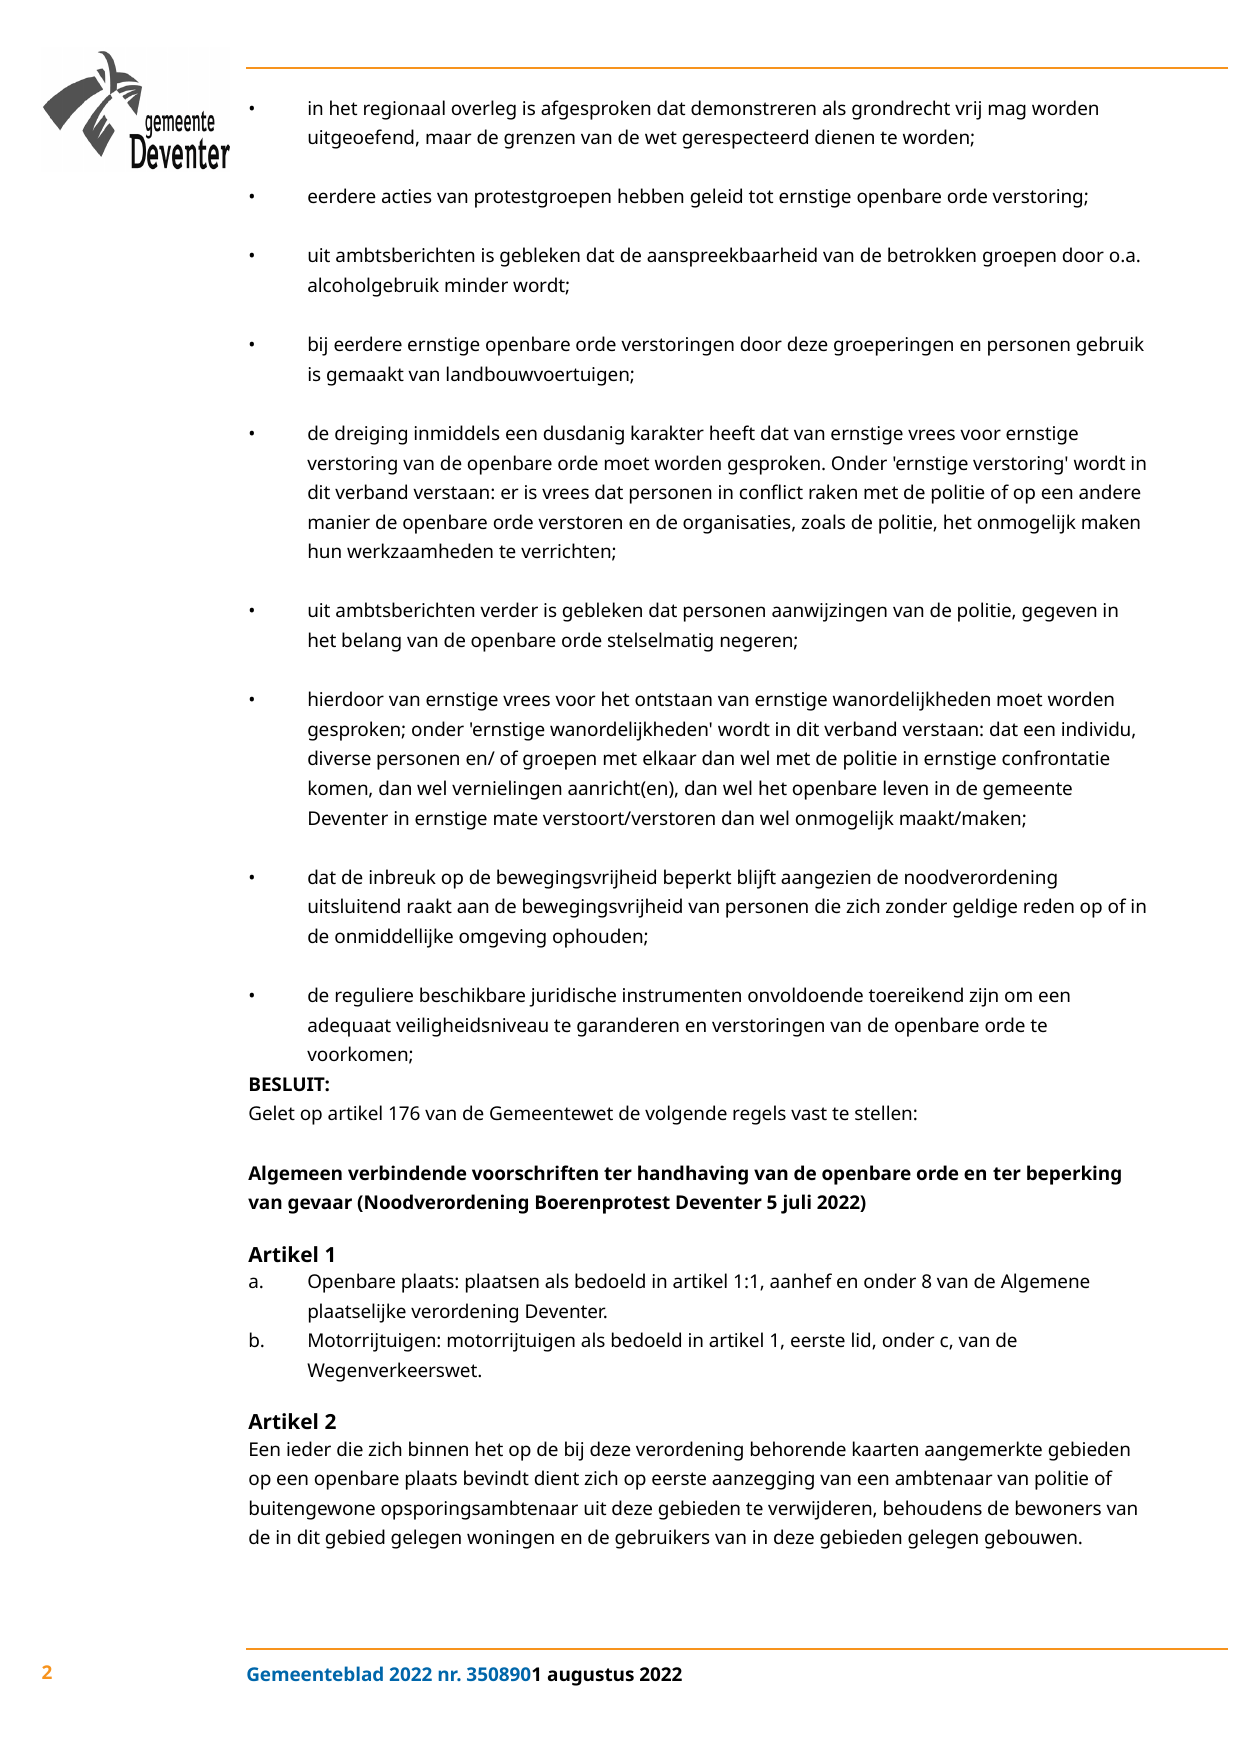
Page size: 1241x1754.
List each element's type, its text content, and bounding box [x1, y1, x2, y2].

text Algemeen verbindende voorschriften ter handhaving van de openbare orde en ter beperking van gevaar (Noodverordening Boerenprotest Deventer 5 juli 2022) [248, 1160, 1152, 1215]
list de dreiging inmiddels een dusdanig karakter heeft dat van ernstige vrees voor ernstige verstoring van de openbare orde moet worden gesproken. Onder 'ernstige verstoring' wordt in dit verband verstaan: er is vrees dat personen in conflict raken met de politie of op een andere manier de openbare orde verstoren en de organisaties, zoals de politie, het onmogelijk maken hun werkzaamheden te verrichten; [248, 420, 1152, 564]
list Openbare plaats: plaatsen als bedoeld in artikel 1:1, aanhef en onder 8 van de Algemene plaatselijke verordening Deventer. [248, 1268, 1152, 1323]
list uit ambtsberichten verder is gebleken dat personen aanwijzingen van de politie, gegeven in het belang van de openbare orde stelselmatig negeren; [248, 598, 1152, 653]
list eerdere acties van protestgroepen hebben geleid tot ernstige openbare orde verstoring; [248, 183, 1152, 209]
text Een ieder die zich binnen het op de bij deze verordening behorende kaarten aangemerkte gebieden op een openbare plaats bevindt dient zich op eerste aanzegging van een ambtenaar van politie of buitengewone opsporingsambtenaar uit deze gebieden te verwijderen, behoudens de bewoners van de in dit gebied gelegen woningen en de gebruikers van in deze gebieden gelegen gebouwen. [248, 1436, 1152, 1550]
list bij eerdere ernstige openbare orde verstoringen door deze groeperingen en personen gebruik is gemaakt van landbouwvoertuigen; [248, 331, 1152, 387]
list dat de inbreuk op de bewegingsvrijheid beperkt blijft aangezien de noodverordening uitsluitend raakt aan de bewegingsvrijheid van personen die zich zonder geldige reden op of in de onmiddellijke omgeving ophouden; [248, 864, 1152, 949]
list de reguliere beschikbare juridische instrumenten onvoldoende toereikend zijn om een adequaat veiligheidsniveau te garanderen en verstoringen van de openbare orde te voorkomen; [248, 982, 1152, 1067]
list hierdoor van ernstige vrees voor het ontstaan van ernstige wanordelijkheden moet worden gesproken; onder 'ernstige wanordelijkheden' wordt in dit verband verstaan: dat een individu, diverse personen en/ of groepen met elkaar dan wel met de politie in ernstige confrontatie komen, dan wel vernielingen aanricht(en), dan wel het openbare leven in de gemeente Deventer in ernstige mate verstoort/verstoren dan wel onmogelijk maakt/maken; [248, 686, 1152, 831]
text Artikel 1 [248, 1240, 1152, 1268]
text BESLUIT: [248, 1071, 1152, 1097]
list in het regionaal overleg is afgesproken dat demonstreren als grondrecht vrij mag worden uitgeoefend, maar de grenzen van de wet gerespecteerd dienen te worden; [248, 95, 1152, 150]
text Gelet op artikel 176 van de Gemeentewet de volgende regels vast te stellen: [248, 1101, 1152, 1126]
list Motorrijtuigen: motorrijtuigen als bedoeld in artikel 1, eerste lid, onder c, van de Wegenverkeerswet. [248, 1327, 1152, 1383]
list uit ambtsberichten is gebleken dat de aanspreekbaarheid van de betrokken groepen door o.a. alcoholgebruik minder wordt; [248, 243, 1152, 298]
text Artikel 2 [248, 1407, 1152, 1436]
picture [41, 47, 231, 172]
